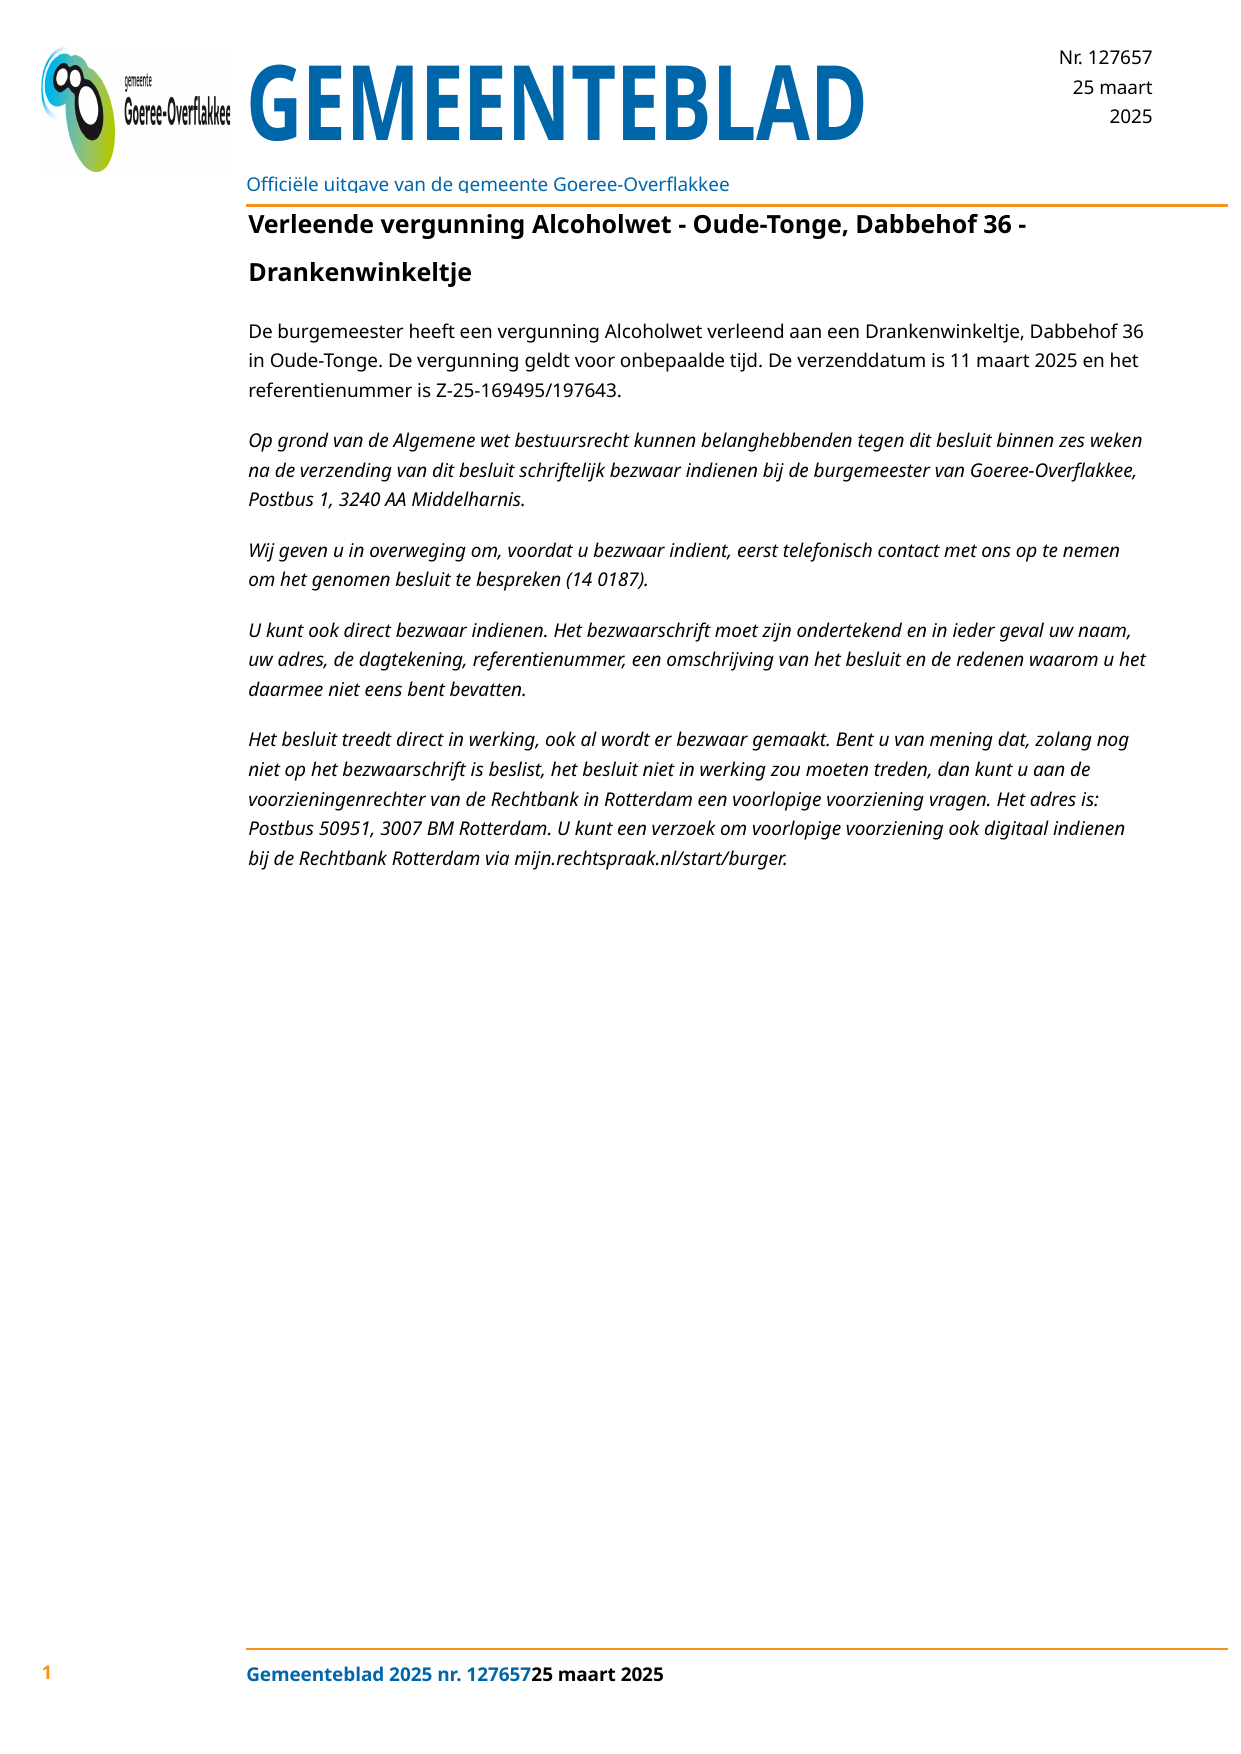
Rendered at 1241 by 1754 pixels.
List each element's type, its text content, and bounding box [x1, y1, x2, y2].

text U kunt ook direct bezwaar indienen. Het bezwaarschrift moet zijn ondertekend en in ieder geval uw naam, uw adres, de dagtekening, referentienummer, een omschrijving van het besluit en de redenen waarom u het daarmee niet eens bent bevatten. [248, 617, 1152, 702]
text Wij geven u in overweging om, voordat u bezwaar indient, eerst telefonisch contact met ons op te nemen om het genomen besluit te bespreken (14 0187). [248, 537, 1152, 592]
picture [41, 47, 231, 172]
text De burgemeester heeft een vergunning Alcoholwet verleend aan een Drankenwinkeltje, Dabbehof 36 in Oude-Tonge. De vergunning geldt voor onbepaalde tijd. De verzenddatum is 11 maart 2025 en het referentienummer is Z-25-169495/197643. [248, 318, 1152, 403]
text Het besluit treedt direct in werking, ook al wordt er bezwaar gemaakt. Bent u van mening dat, zolang nog niet op het bezwaarschrift is beslist, het besluit niet in werking zou moeten treden, dan kunt u aan de voorzieningenrechter van de Rechtbank in Rotterdam een voorlopige voorziening vragen. Het adres is: Postbus 50951, 3007 BM Rotterdam. U kunt een verzoek om voorlopige voorziening ook digitaal indienen bij de Rechtbank Rotterdam via mijn.rechtspraak.nl/start/burger. [248, 727, 1152, 871]
text Op grond van de Algemene wet bestuursrecht kunnen belanghebbenden tegen dit besluit binnen zes weken na de verzending van dit besluit schriftelijk bezwaar indienen bij de burgemeester van Goeree-Overflakkee, Postbus 1, 3240 AA Middelharnis. [248, 427, 1152, 512]
text Verleende vergunning Alcoholwet - Oude-Tonge, Dabbehof 36 - Drankenwinkeltje [248, 207, 1152, 288]
